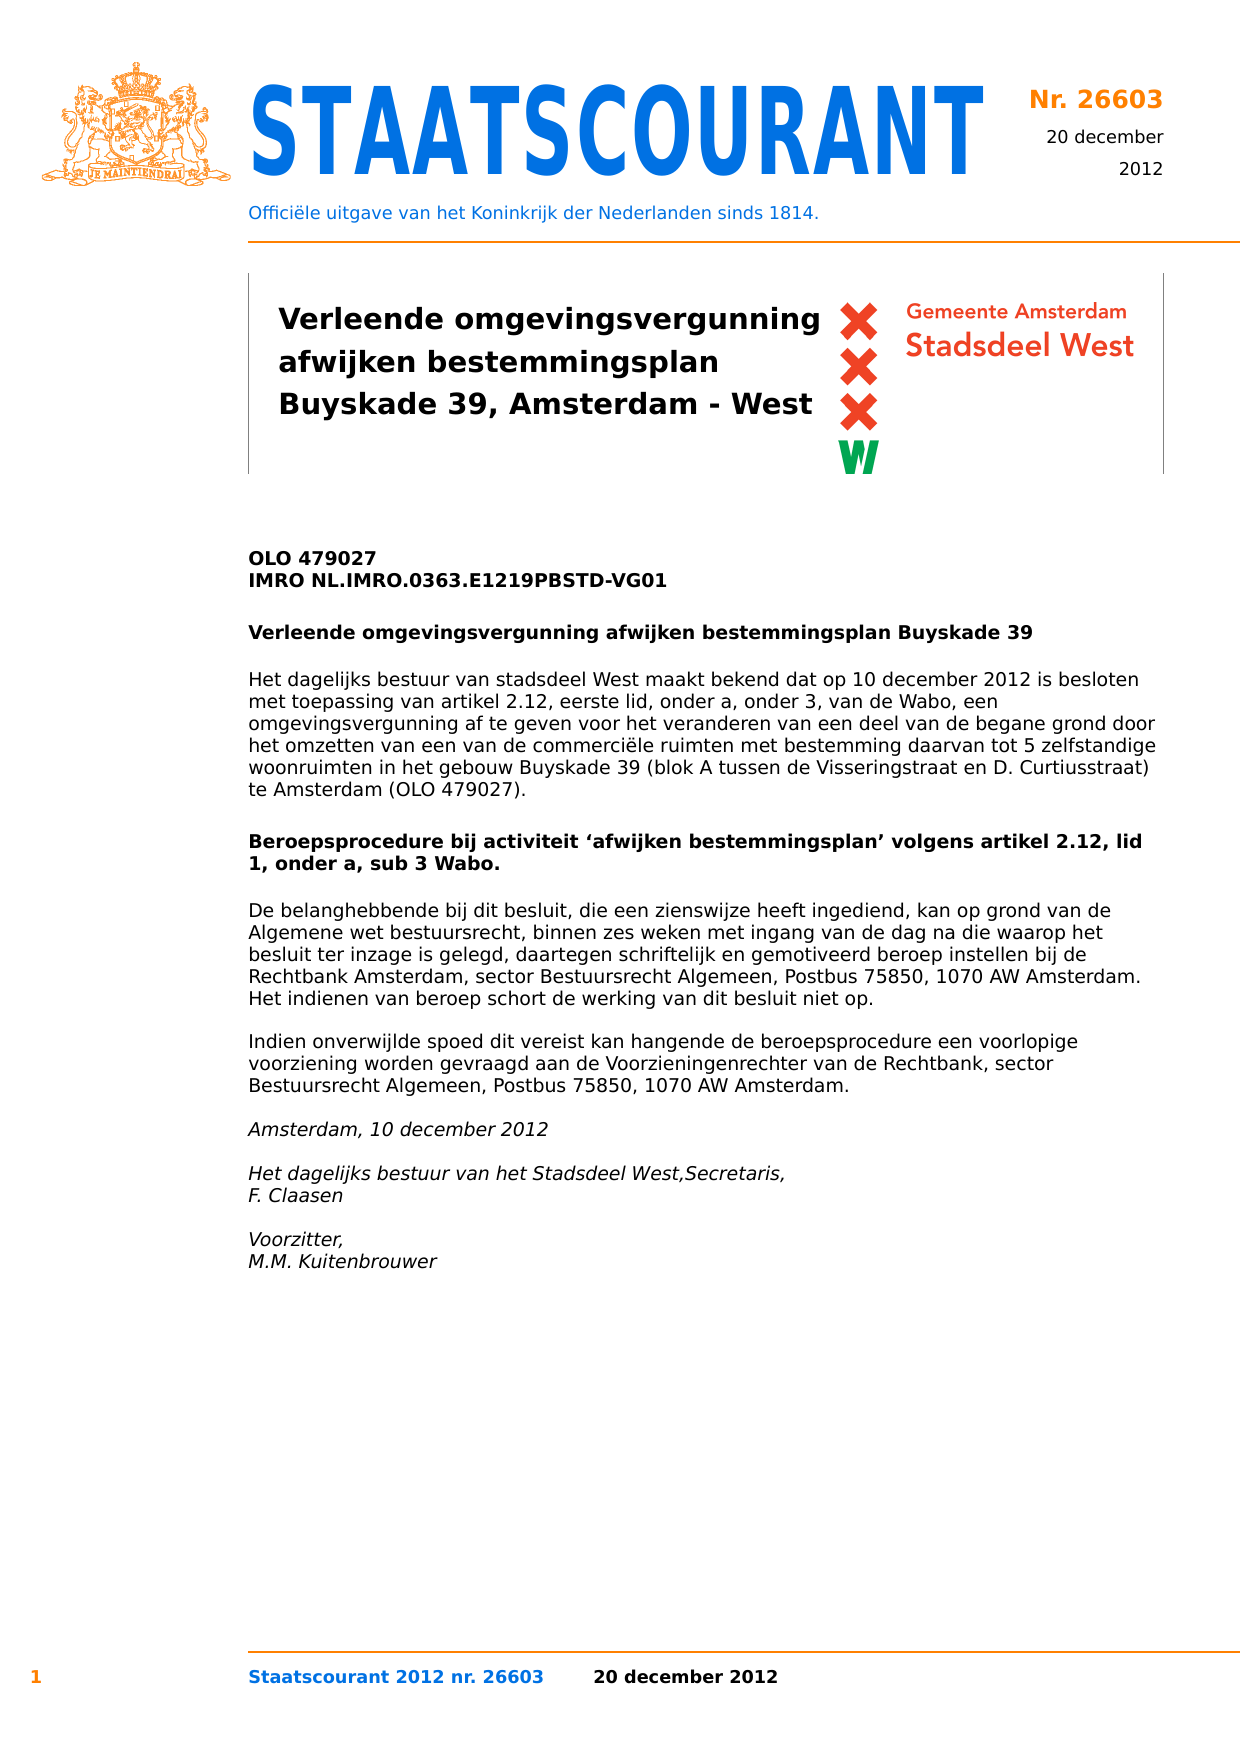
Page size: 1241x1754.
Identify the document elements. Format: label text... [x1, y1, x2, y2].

subtitle Verleende omgevingsvergunning afwijken bestemmingsplan Buyskade 39, Amsterdam - West [249, 273, 1163, 474]
picture [41, 62, 231, 186]
table_header STAATSCOURANT [248, 62, 998, 203]
picture [838, 302, 1134, 474]
table_cell 2012 [998, 153, 1240, 203]
table_header Nr. 26603 [998, 62, 1240, 121]
text IMRO NL.IMRO.0363.E1219PBSTD-VG01 [248, 570, 1163, 592]
table_cell 20 december [998, 121, 1240, 153]
text De belanghebbende bij dit besluit, die een zienswijze heeft ingediend, kan op grond van de Algemene wet bestuursrecht, binnen zes weken met ingang van de dag na die waarop het besluit ter inzage is gelegd, daartegen schriftelijk en gemotiveerd beroep instellen bij de Rechtbank Amsterdam, sector Bestuursrecht Algemeen, Postbus 75850, 1070 AW Amsterdam. Het indienen van beroep schort de werking van dit besluit niet op. [248, 899, 1163, 1009]
table_header [25, 62, 248, 241]
subtitle Verleende omgevingsvergunning afwijken bestemmingsplan Buyskade 39 [248, 622, 1163, 644]
subtitle Beroepsprocedure bij activiteit ‘afwijken bestemmingsplan’ volgens artikel 2.12, lid 1, onder a, sub 3 Wabo. [248, 831, 1163, 874]
text Voorzitter, M.M. Kuitenbrouwer [248, 1229, 1163, 1273]
text Het dagelijks bestuur van stadsdeel West maakt bekend dat op 10 december 2012 is besloten met toepassing van artikel 2.12, eerste lid, onder a, onder 3, van de Wabo, een omgevingsvergunning af te geven voor het veranderen van een deel van de begane grond door het omzetten van een van de commerciële ruimten met bestemming daarvan tot 5 zelfstandige woonruimten in het gebouw Buyskade 39 (blok A tussen de Visseringstraat en D. Curtiusstraat) te Amsterdam (OLO 479027). [248, 669, 1163, 801]
text Indien onverwijlde spoed dit vereist kan hangende de beroepsprocedure een voorlopige voorziening worden gevraagd aan de Voorzieningenrechter van de Rechtbank, sector Bestuursrecht Algemeen, Postbus 75850, 1070 AW Amsterdam. [248, 1031, 1163, 1097]
table_cell Officiële uitgave van het Koninkrijk der Nederlanden sinds 1814. [248, 203, 1240, 241]
text OLO 479027 [248, 548, 1163, 570]
text Het dagelijks bestuur van het Stadsdeel West,Secretaris, F. Claasen [248, 1163, 1163, 1207]
text Amsterdam, 10 december 2012 [248, 1119, 1163, 1141]
